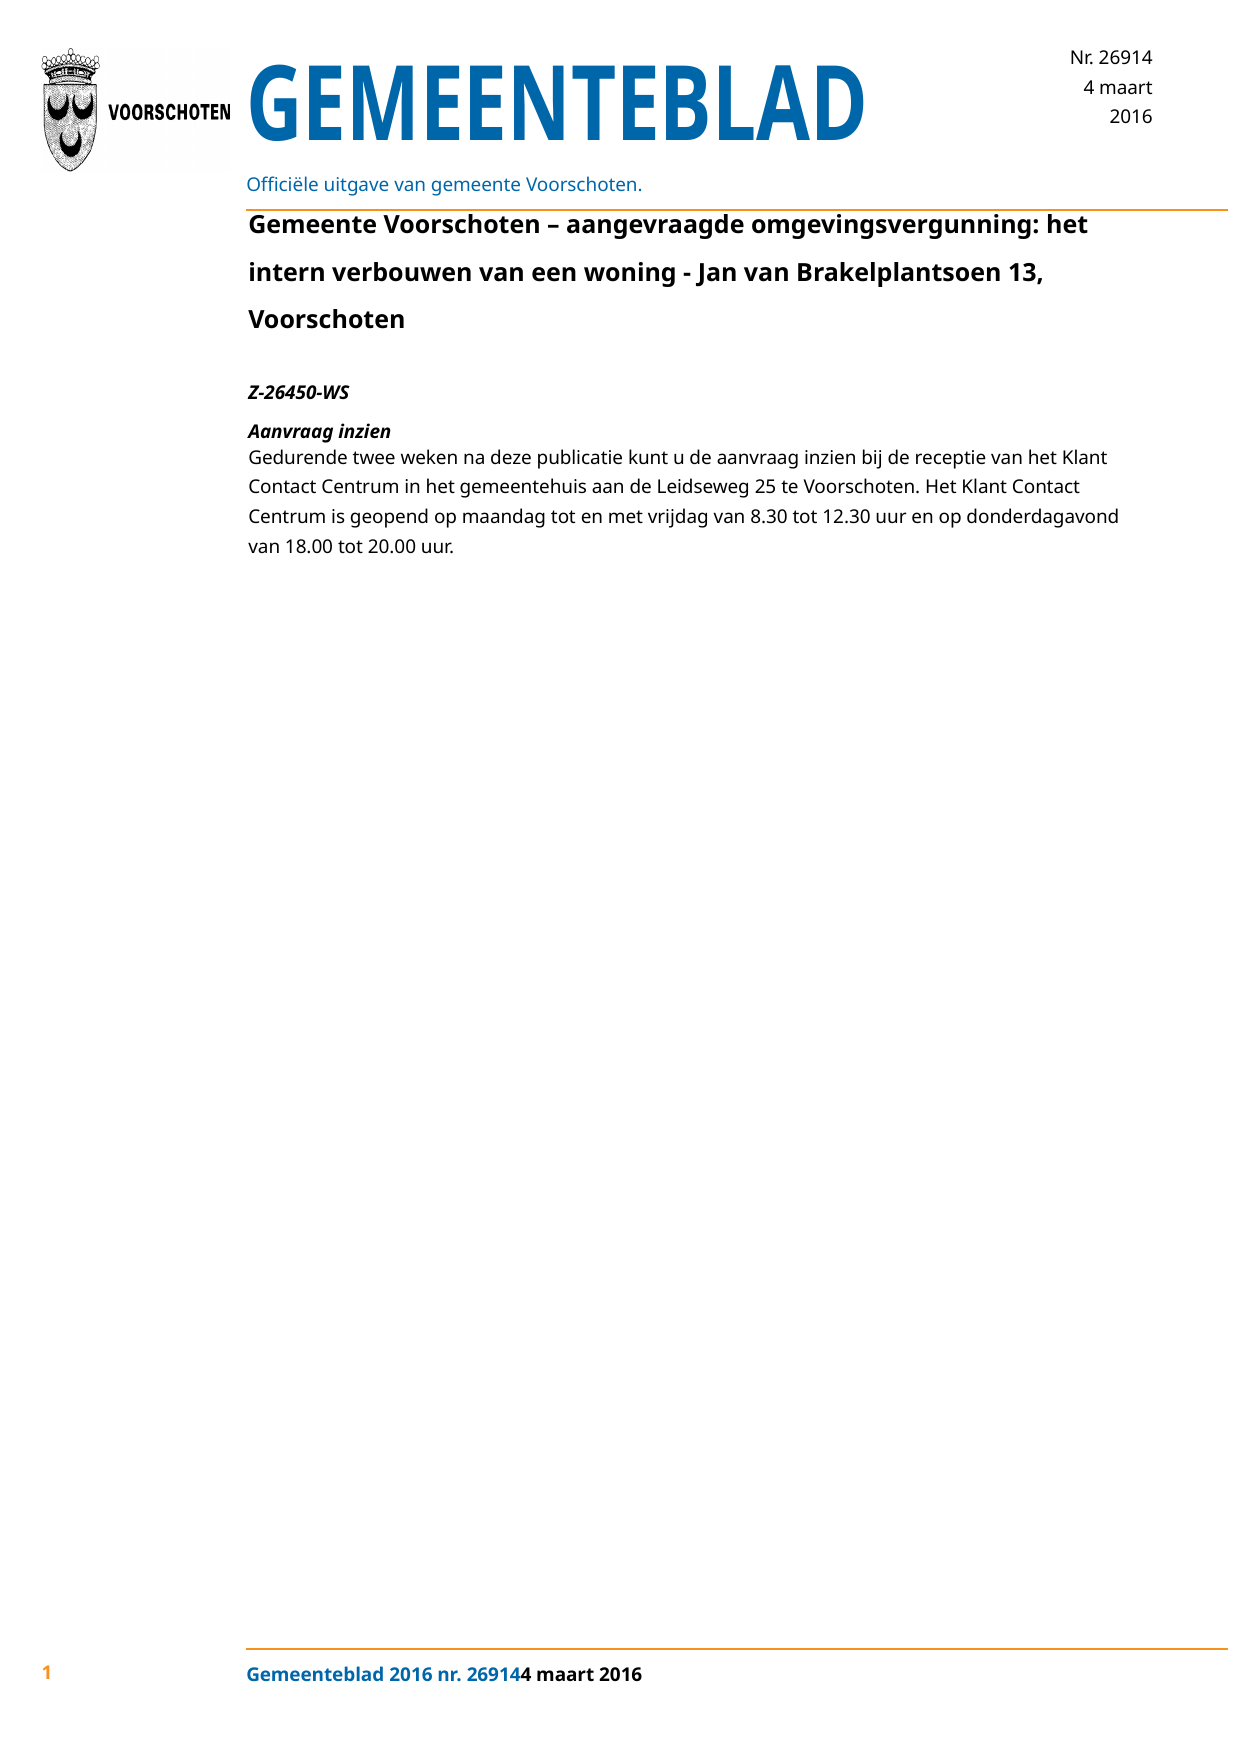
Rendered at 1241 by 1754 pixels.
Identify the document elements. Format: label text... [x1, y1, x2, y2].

text Gedurende twee weken na deze publicatie kunt u de aanvraag inzien bij de receptie van het Klant Contact Centrum in het gemeentehuis aan de Leidseweg 25 te Voorschoten. Het Klant Contact Centrum is geopend op maandag tot en met vrijdag van 8.30 tot 12.30 uur en op donderdagavond van 18.00 tot 20.00 uur. [248, 444, 1152, 558]
text Z-26450-WS [248, 379, 1152, 405]
text Gemeente Voorschoten – aangevraagde omgevingsvergunning: het intern verbouwen van een woning - Jan van Brakelplantsoen 13, Voorschoten [248, 211, 1152, 336]
picture [41, 47, 231, 172]
text Aanvraag inzien [248, 418, 1152, 444]
